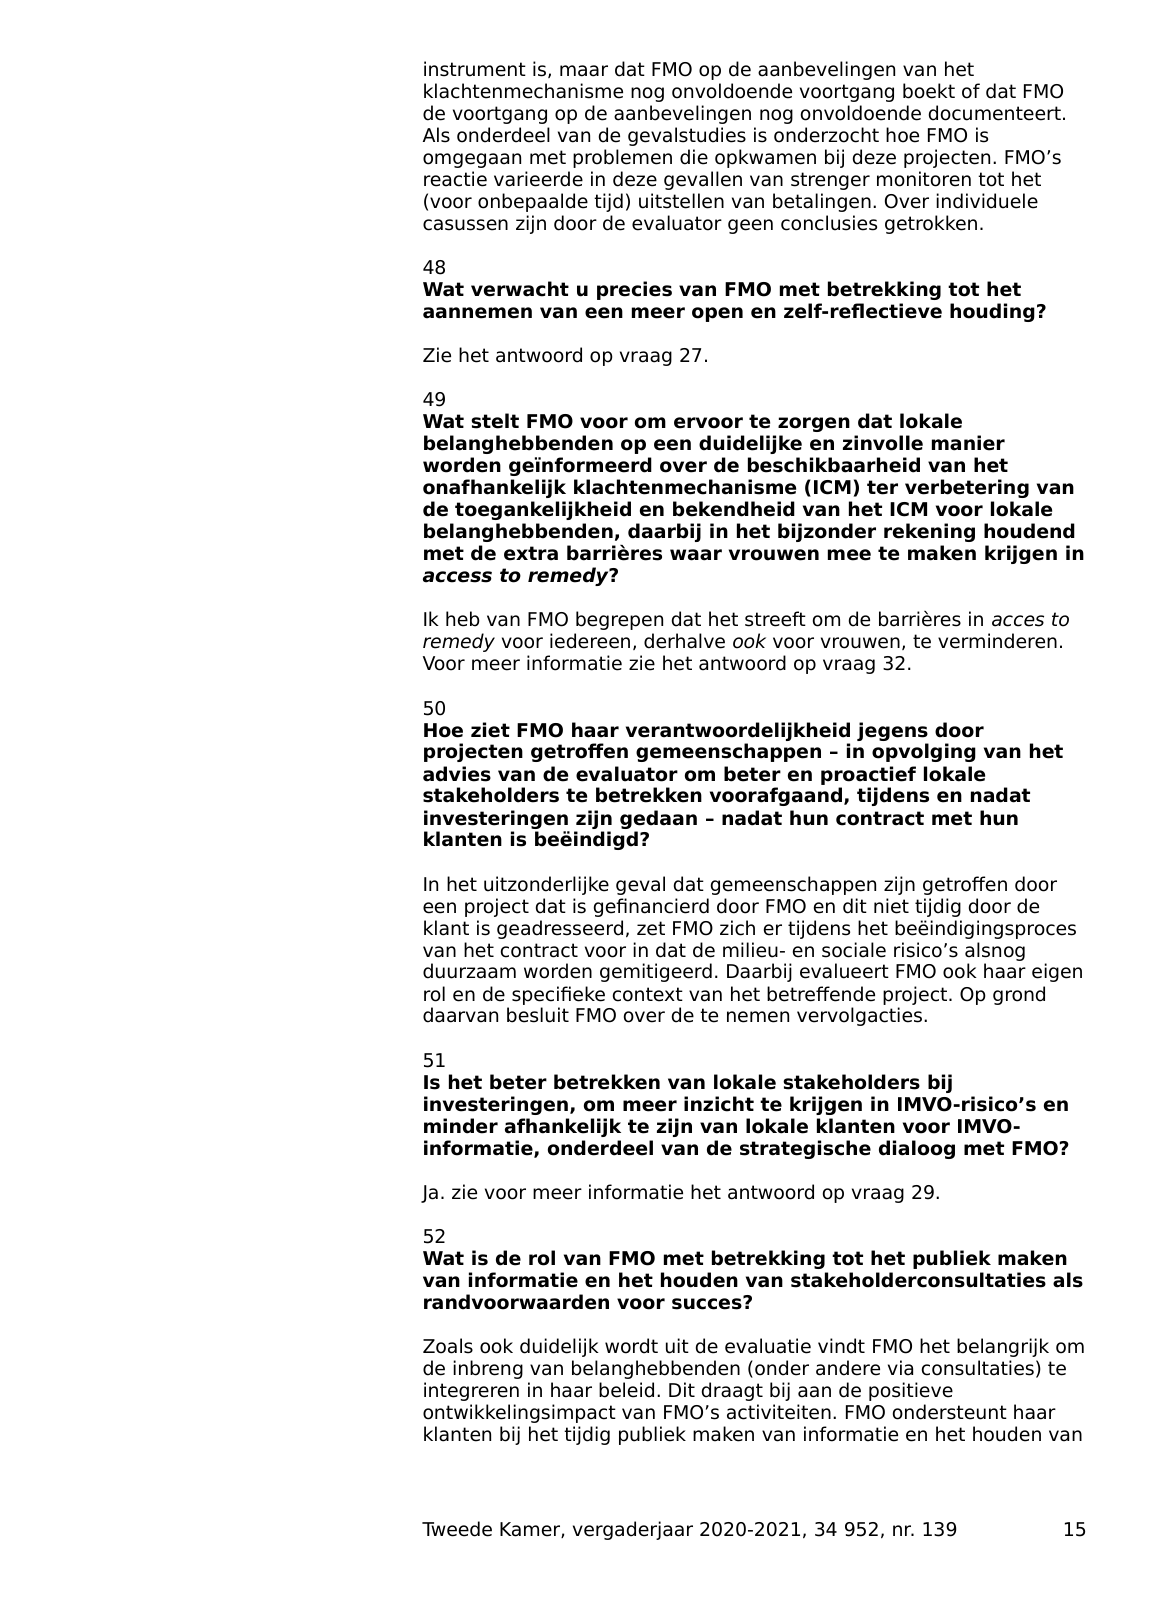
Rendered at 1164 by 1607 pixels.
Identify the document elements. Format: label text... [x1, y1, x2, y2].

text 51 [422, 1049, 1087, 1072]
text Ik heb van FMO begrepen dat het streeft om de barrières in acces to remedy voor iedereen, derhalve ook voor vrouwen, te verminderen. Voor meer informatie zie het antwoord op vraag 32. [422, 609, 1087, 675]
text Zie het antwoord op vraag 27. [422, 345, 1087, 367]
text Wat is de rol van FMO met betrekking tot het publiek maken van informatie en het houden van stakeholderconsultaties als randvoorwaarden voor succes? [422, 1248, 1087, 1314]
text 52 [422, 1226, 1087, 1248]
text In het uitzonderlijke geval dat gemeenschappen zijn getroffen door een project dat is gefinancierd door FMO en dit niet tijdig door de klant is geadresseerd, zet FMO zich er tijdens het beëindigingsproces van het contract voor in dat de milieu- en sociale risico’s alsnog duurzaam worden gemitigeerd. Daarbij evalueert FMO ook haar eigen rol en de specifieke context van het betreffende project. Op grond daarvan besluit FMO over de te nemen vervolgacties. [422, 873, 1087, 1027]
text Ja. zie voor meer informatie het antwoord op vraag 29. [422, 1182, 1087, 1204]
text Wat stelt FMO voor om ervoor te zorgen dat lokale belanghebbenden op een duidelijke en zinvolle manier worden geïnformeerd over de beschikbaarheid van het onafhankelijk klachtenmechanisme (ICM) ter verbetering van de toegankelijkheid en bekendheid van het ICM voor lokale belanghebbenden, daarbij in het bijzonder rekening houdend met de extra barrières waar vrouwen mee te maken krijgen in access to remedy? [422, 411, 1087, 587]
text Wat verwacht u precies van FMO met betrekking tot het aannemen van een meer open en zelf-reflectieve houding? [422, 279, 1087, 323]
text 49 [422, 389, 1087, 411]
text Hoe ziet FMO haar verantwoordelijkheid jegens door projecten getroffen gemeenschappen – in opvolging van het advies van de evaluator om beter en proactief lokale stakeholders te betrekken voorafgaand, tijdens en nadat investeringen zijn gedaan – nadat hun contract met hun klanten is beëindigd? [422, 719, 1087, 851]
text Is het beter betrekken van lokale stakeholders bij investeringen, om meer inzicht te krijgen in IMVO-risico’s en minder afhankelijk te zijn van lokale klanten voor IMVO-informatie, onderdeel van de strategische dialoog met FMO? [422, 1072, 1087, 1159]
text 50 [422, 697, 1087, 719]
text instrument is, maar dat FMO op de aanbevelingen van het klachtenmechanisme nog onvoldoende voortgang boekt of dat FMO de voortgang op de aanbevelingen nog onvoldoende documenteert. Als onderdeel van de gevalstudies is onderzocht hoe FMO is omgegaan met problemen die opkwamen bij deze projecten. FMO’s reactie varieerde in deze gevallen van strenger monitoren tot het (voor onbepaalde tijd) uitstellen van betalingen. Over individuele casussen zijn door de evaluator geen conclusies getrokken. [422, 59, 1087, 235]
text Zoals ook duidelijk wordt uit de evaluatie vindt FMO het belangrijk om de inbreng van belanghebbenden (onder andere via consultaties) te integreren in haar beleid. Dit draagt bij aan de positieve ontwikkelingsimpact van FMO’s activiteiten. FMO ondersteunt haar klanten bij het tijdig publiek maken van informatie en het houden van [422, 1336, 1087, 1446]
text 48 [422, 257, 1087, 279]
